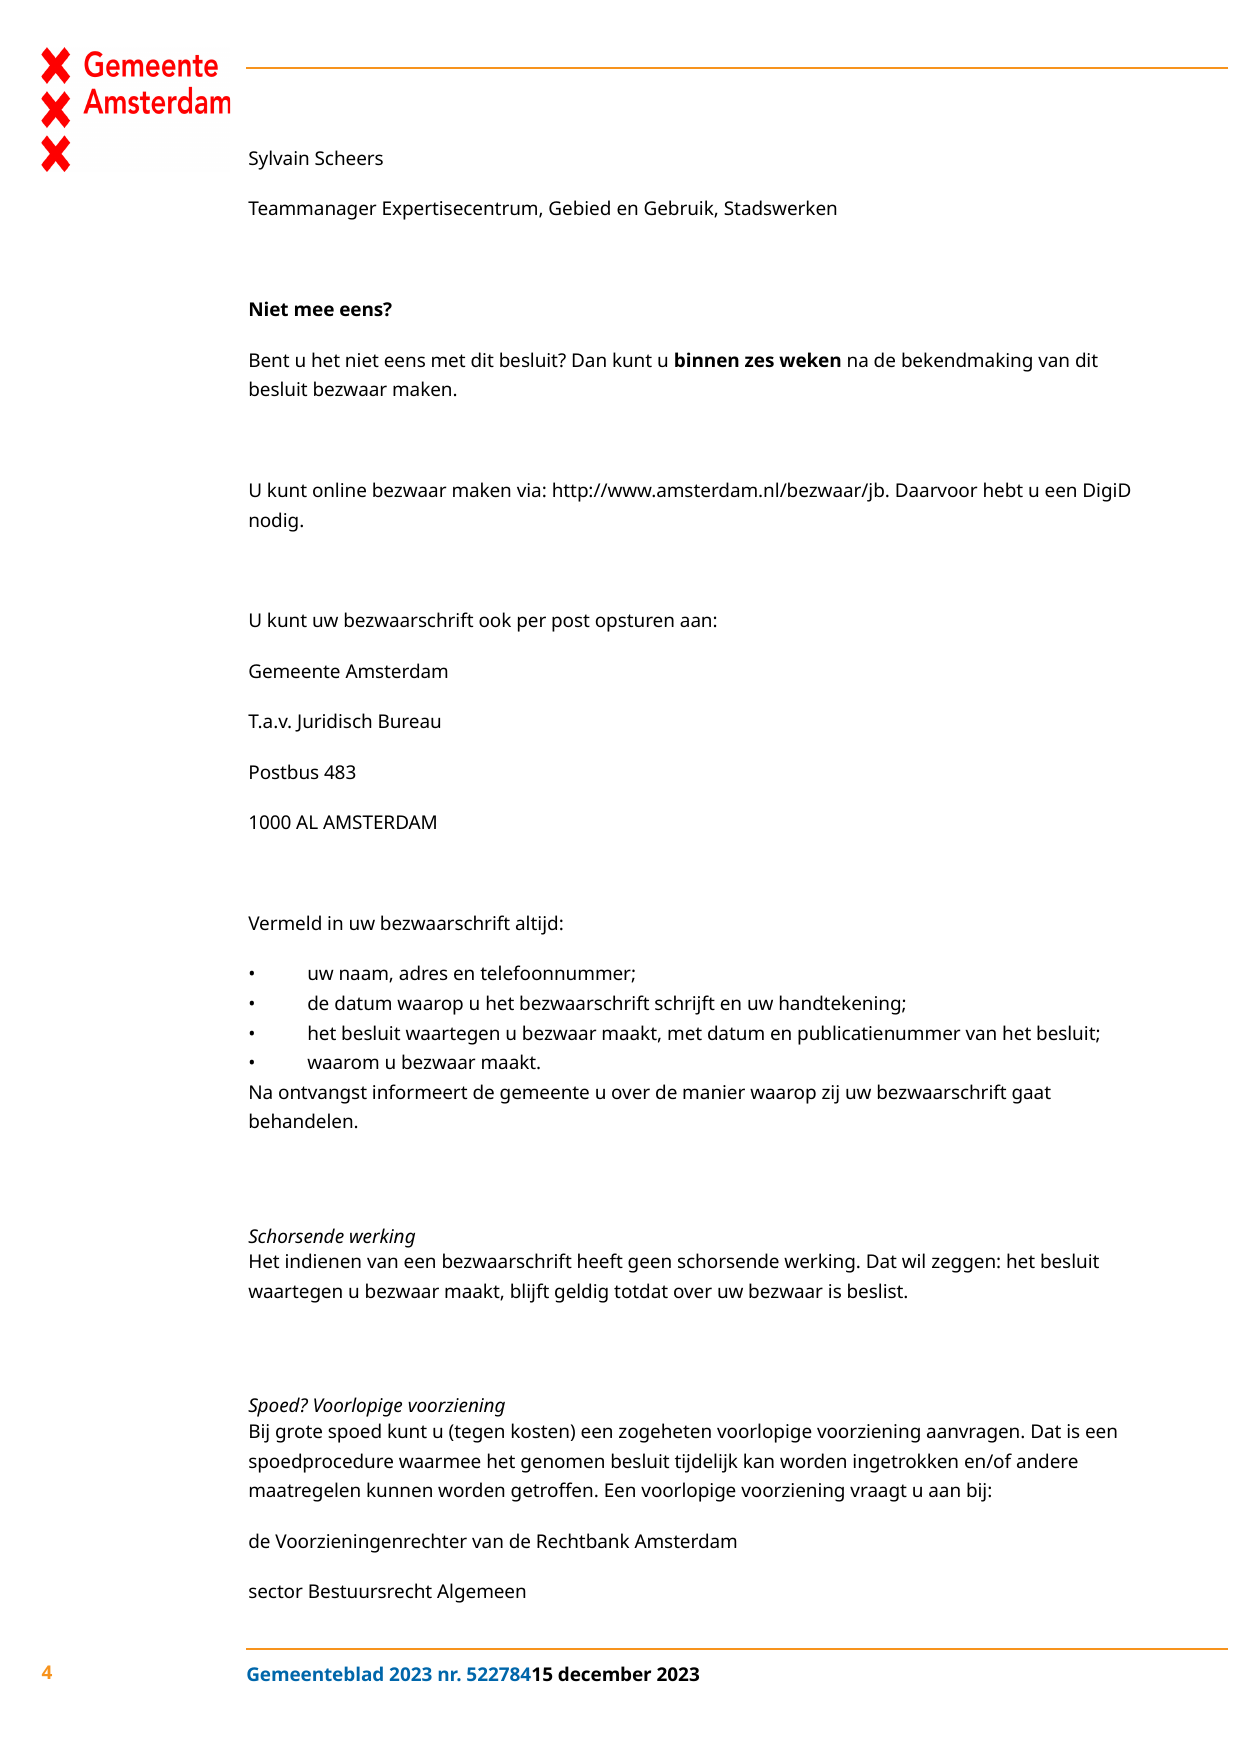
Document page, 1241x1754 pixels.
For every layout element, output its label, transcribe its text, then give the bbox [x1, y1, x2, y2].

list de datum waarop u het bezwaarschrift schrijft en uw handtekening; [248, 990, 1152, 1016]
text Bij grote spoed kunt u (tegen kosten) een zogeheten voorlopige voorziening aanvragen. Dat is een spoedprocedure waarmee het genomen besluit tijdelijk kan worden ingetrokken en/of andere maatregelen kunnen worden getroffen. Een voorlopige voorziening vraagt u aan bij: [248, 1418, 1152, 1503]
text sector Bestuursrecht Algemeen [248, 1578, 1152, 1604]
text Spoed? Voorlopige voorziening [248, 1393, 1152, 1418]
text Na ontvangst informeert de gemeente u over de manier waarop zij uw bezwaarschrift gaat behandelen. [248, 1079, 1152, 1134]
text Sylvain Scheers [248, 145, 1152, 171]
text Bent u het niet eens met dit besluit? Dan kunt u binnen zes weken na de bekendmaking van dit besluit bezwaar maken. [248, 347, 1152, 402]
text Gemeente Amsterdam [248, 658, 1152, 684]
text Postbus 483 [248, 759, 1152, 785]
text Het indienen van een bezwaarschrift heeft geen schorsende werking. Dat wil zeggen: het besluit waartegen u bezwaar maakt, blijft geldig totdat over uw bezwaar is beslist. [248, 1249, 1152, 1304]
text U kunt uw bezwaarschrift ook per post opsturen aan: [248, 608, 1152, 633]
text Niet mee eens? [248, 296, 1152, 322]
text U kunt online bezwaar maken via: http://www.amsterdam.nl/bezwaar/jb. Daarvoor hebt u een DigiD nodig. [248, 477, 1152, 533]
list waarom u bezwaar maakt. [248, 1049, 1152, 1075]
text Schorsende werking [248, 1223, 1152, 1249]
list het besluit waartegen u bezwaar maakt, met datum en publicatienummer van het besluit; [248, 1020, 1152, 1046]
text T.a.v. Juridisch Bureau [248, 708, 1152, 734]
text Teammanager Expertisecentrum, Gebied en Gebruik, Stadswerken [248, 196, 1152, 221]
text Vermeld in uw bezwaarschrift altijd: [248, 910, 1152, 936]
text 1000 AL AMSTERDAM [248, 809, 1152, 835]
text de Voorzieningenrechter van de Rechtbank Amsterdam [248, 1528, 1152, 1554]
list uw naam, adres en telefoonnummer; [248, 961, 1152, 986]
picture [41, 47, 231, 172]
